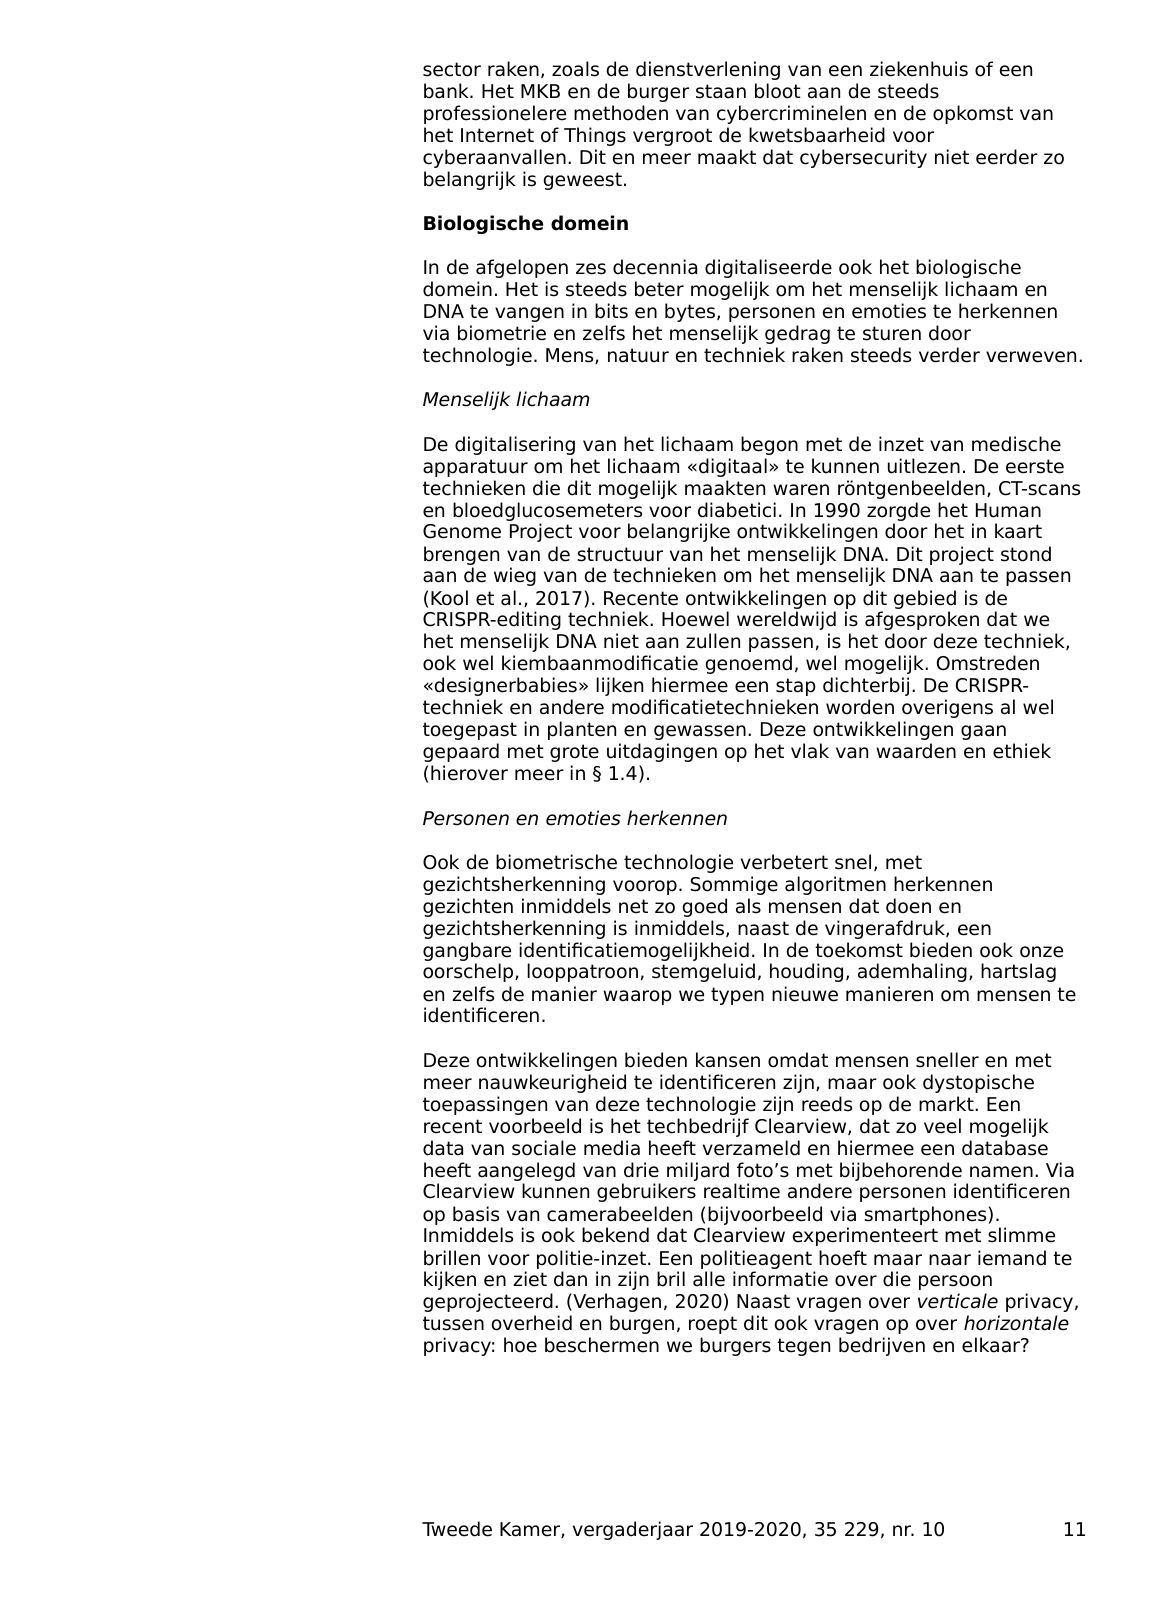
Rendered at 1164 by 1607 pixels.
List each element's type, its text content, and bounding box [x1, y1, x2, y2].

subtitle Biologische domein [422, 213, 1087, 235]
text In de afgelopen zes decennia digitaliseerde ook het biologische domein. Het is steeds beter mogelijk om het menselijk lichaam en DNA te vangen in bits en bytes, personen en emoties te herkennen via biometrie en zelfs het menselijk gedrag te sturen door technologie. Mens, natuur en techniek raken steeds verder verweven. [422, 257, 1087, 367]
text De digitalisering van het lichaam begon met de inzet van medische apparatuur om het lichaam «digitaal» te kunnen uitlezen. De eerste technieken die dit mogelijk maakten waren röntgenbeelden, CT-scans en bloedglucosemeters voor diabetici. In 1990 zorgde het Human Genome Project voor belangrijke ontwikkelingen door het in kaart brengen van de structuur van het menselijk DNA. Dit project stond aan de wieg van de technieken om het menselijk DNA aan te passen (Kool et al., 2017). Recente ontwikkelingen op dit gebied is de CRISPR-editing techniek. Hoewel wereldwijd is afgesproken dat we het menselijk DNA niet aan zullen passen, is het door deze techniek, ook wel kiembaanmodificatie genoemd, wel mogelijk. Omstreden «designerbabies» lijken hiermee een stap dichterbij. De CRISPR-techniek en andere modificatietechnieken worden overigens al wel toegepast in planten en gewassen. Deze ontwikkelingen gaan gepaard met grote uitdagingen op het vlak van waarden en ethiek (hierover meer in § 1.4). [422, 433, 1087, 785]
text Ook de biometrische technologie verbetert snel, met gezichtsherkenning voorop. Sommige algoritmen herkennen gezichten inmiddels net zo goed als mensen dat doen en gezichtsherkenning is inmiddels, naast de vingerafdruk, een gangbare identificatiemogelijkheid. In de toekomst bieden ook onze oorschelp, looppatroon, stemgeluid, houding, ademhaling, hartslag en zelfs de manier waarop we typen nieuwe manieren om mensen te identificeren. [422, 852, 1087, 1027]
text Deze ontwikkelingen bieden kansen omdat mensen sneller en met meer nauwkeurigheid te identificeren zijn, maar ook dystopische toepassingen van deze technologie zijn reeds op de markt. Een recent voorbeeld is het techbedrijf Clearview, dat zo veel mogelijk data van sociale media heeft verzameld en hiermee een database heeft aangelegd van drie miljard foto’s met bijbehorende namen. Via Clearview kunnen gebruikers realtime andere personen identificeren op basis van camerabeelden (bijvoorbeeld via smartphones). Inmiddels is ook bekend dat Clearview experimenteert met slimme brillen voor politie-inzet. Een politieagent hoeft maar naar iemand te kijken en ziet dan in zijn bril alle informatie over die persoon geprojecteerd. (Verhagen, 2020) Naast vragen over verticale privacy, tussen overheid en burgen, roept dit ook vragen op over horizontale privacy: hoe beschermen we burgers tegen bedrijven en elkaar? [422, 1049, 1087, 1357]
subtitle Personen en emoties herkennen [422, 807, 1087, 829]
text sector raken, zoals de dienstverlening van een ziekenhuis of een bank. Het MKB en de burger staan bloot aan de steeds professionelere methoden van cybercriminelen en de opkomst van het Internet of Things vergroot de kwetsbaarheid voor cyberaanvallen. Dit en meer maakt dat cybersecurity niet eerder zo belangrijk is geweest. [422, 59, 1087, 191]
subtitle Menselijk lichaam [422, 389, 1087, 411]
